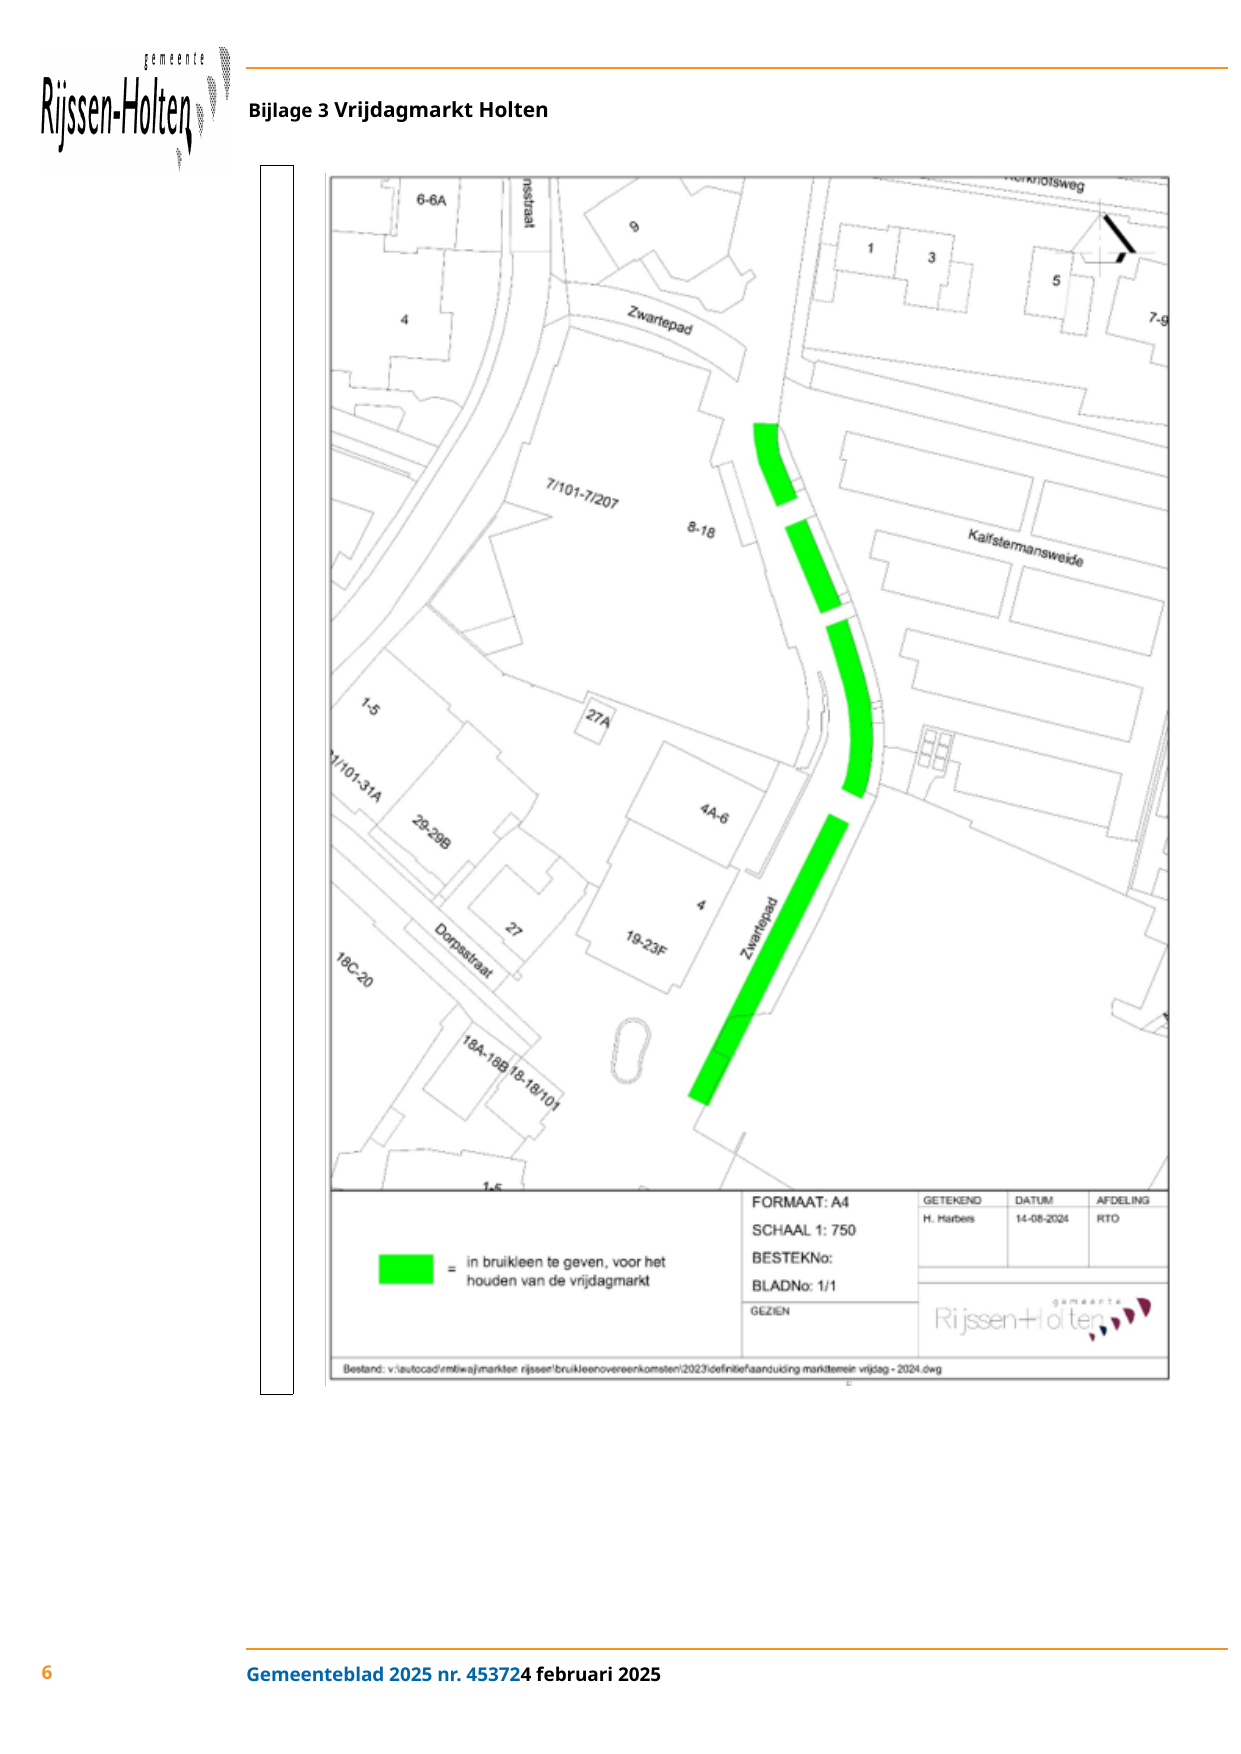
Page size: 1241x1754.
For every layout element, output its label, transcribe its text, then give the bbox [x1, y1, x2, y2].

picture [268, 173, 1173, 1386]
text Bijlage 3 Vrijdagmarkt Holten [248, 95, 1152, 123]
picture [41, 47, 231, 172]
